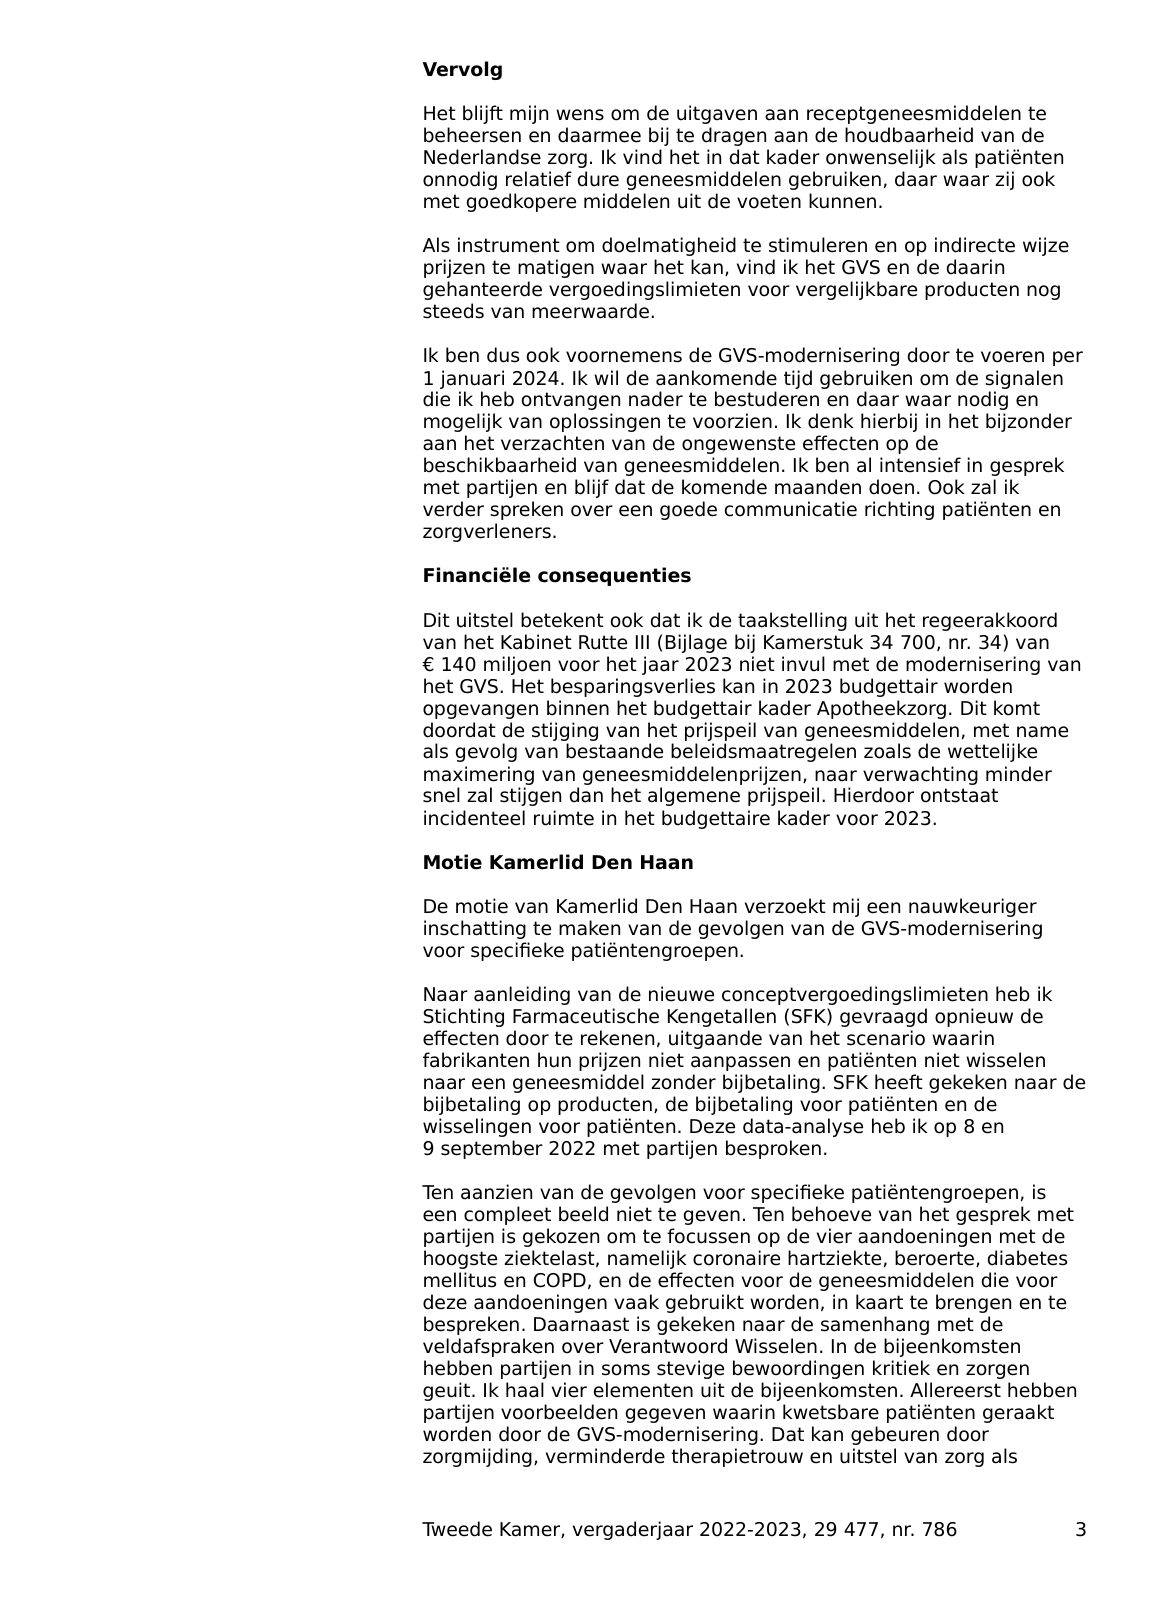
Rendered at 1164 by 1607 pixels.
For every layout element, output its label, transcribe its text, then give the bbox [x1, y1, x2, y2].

subtitle Vervolg [422, 59, 1087, 81]
text Ten aanzien van de gevolgen voor specifieke patiëntengroepen, is een compleet beeld niet te geven. Ten behoeve van het gesprek met partijen is gekozen om te focussen op de vier aandoeningen met de hoogste ziektelast, namelijk coronaire hartziekte, beroerte, diabetes mellitus en COPD, en de effecten voor de geneesmiddelen die voor deze aandoeningen vaak gebruikt worden, in kaart te brengen en te bespreken. Daarnaast is gekeken naar de samenhang met de veldafspraken over Verantwoord Wisselen. In de bijeenkomsten hebben partijen in soms stevige bewoordingen kritiek en zorgen geuit. Ik haal vier elementen uit de bijeenkomsten. Allereerst hebben partijen voorbeelden gegeven waarin kwetsbare patiënten geraakt worden door de GVS-modernisering. Dat kan gebeuren door zorgmijding, verminderde therapietrouw en uitstel van zorg als [422, 1182, 1087, 1468]
text Ik ben dus ook voornemens de GVS-modernisering door te voeren per 1 januari 2024. Ik wil de aankomende tijd gebruiken om de signalen die ik heb ontvangen nader te bestuderen en daar waar nodig en mogelijk van oplossingen te voorzien. Ik denk hierbij in het bijzonder aan het verzachten van de ongewenste effecten op de beschikbaarheid van geneesmiddelen. Ik ben al intensief in gesprek met partijen en blijf dat de komende maanden doen. Ook zal ik verder spreken over een goede communicatie richting patiënten en zorgverleners. [422, 345, 1087, 543]
text Als instrument om doelmatigheid te stimuleren en op indirecte wijze prijzen te matigen waar het kan, vind ik het GVS en de daarin gehanteerde vergoedingslimieten voor vergelijkbare producten nog steeds van meerwaarde. [422, 235, 1087, 323]
text Dit uitstel betekent ook dat ik de taakstelling uit het regeerakkoord van het Kabinet Rutte III (Bijlage bij Kamerstuk 34 700, nr. 34) van € 140 miljoen voor het jaar 2023 niet invul met de modernisering van het GVS. Het besparingsverlies kan in 2023 budgettair worden opgevangen binnen het budgettair kader Apotheekzorg. Dit komt doordat de stijging van het prijspeil van geneesmiddelen, met name als gevolg van bestaande beleidsmaatregelen zoals de wettelijke maximering van geneesmiddelenprijzen, naar verwachting minder snel zal stijgen dan het algemene prijspeil. Hierdoor ontstaat incidenteel ruimte in het budgettaire kader voor 2023. [422, 609, 1087, 829]
text Naar aanleiding van de nieuwe conceptvergoedingslimieten heb ik Stichting Farmaceutische Kengetallen (SFK) gevraagd opnieuw de effecten door te rekenen, uitgaande van het scenario waarin fabrikanten hun prijzen niet aanpassen en patiënten niet wisselen naar een geneesmiddel zonder bijbetaling. SFK heeft gekeken naar de bijbetaling op producten, de bijbetaling voor patiënten en de wisselingen voor patiënten. Deze data-analyse heb ik op 8 en 9 september 2022 met partijen besproken. [422, 984, 1087, 1160]
text Het blijft mijn wens om de uitgaven aan receptgeneesmiddelen te beheersen en daarmee bij te dragen aan de houdbaarheid van de Nederlandse zorg. Ik vind het in dat kader onwenselijk als patiënten onnodig relatief dure geneesmiddelen gebruiken, daar waar zij ook met goedkopere middelen uit de voeten kunnen. [422, 103, 1087, 213]
subtitle Motie Kamerlid Den Haan [422, 852, 1087, 873]
text De motie van Kamerlid Den Haan verzoekt mij een nauwkeuriger inschatting te maken van de gevolgen van de GVS-modernisering voor specifieke patiëntengroepen. [422, 896, 1087, 962]
subtitle Financiële consequenties [422, 565, 1087, 587]
